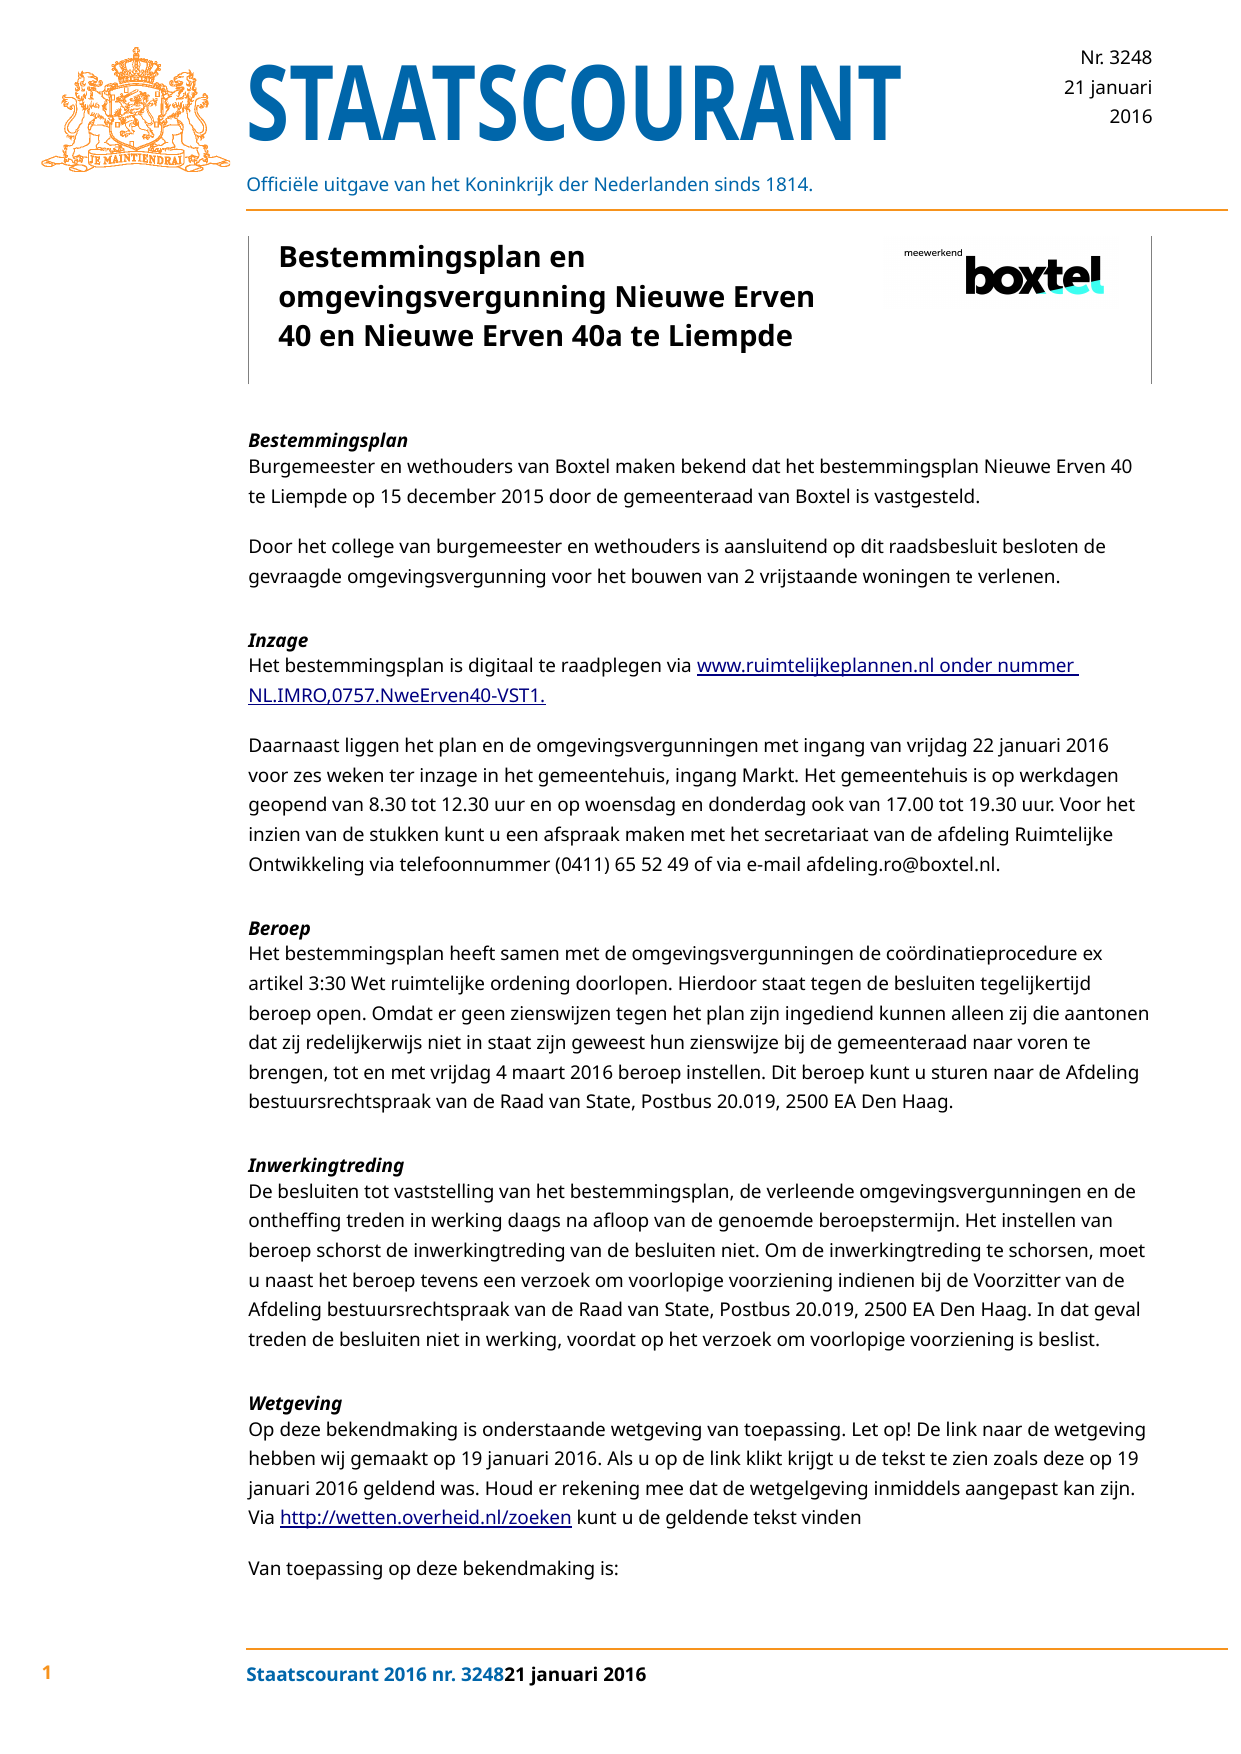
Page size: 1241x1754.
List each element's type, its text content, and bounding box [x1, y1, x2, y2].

text Het bestemmingsplan is digitaal te raadplegen via www.ruimtelijkeplannen.nl onder nummer NL.IMRO,0757.NweErven40-VST1. [248, 652, 1152, 708]
text Burgemeester en wethouders van Boxtel maken bekend dat het bestemmingsplan Nieuwe Erven 40 te Liempde op 15 december 2015 door de gemeenteraad van Boxtel is vastgesteld. [248, 453, 1152, 508]
text Door het college van burgemeester en wethouders is aansluitend op dit raadsbesluit besloten de gevraagde omgevingsvergunning voor het bouwen van 2 vrijstaande woningen te verlenen. [248, 533, 1152, 588]
picture [882, 236, 1119, 309]
text Van toepassing op deze bekendmaking is: [248, 1555, 1152, 1581]
text Inzage [248, 627, 1152, 652]
text Op deze bekendmaking is onderstaande wetgeving van toepassing. Let op! De link naar de wetgeving hebben wij gemaakt op 19 januari 2016. Als u op de link klikt krijgt u de tekst te zien zoals deze op 19 januari 2016 geldend was. Houd er rekening mee dat de wetgelgeving inmiddels aangepast kan zijn. Via http://wetten.overheid.nl/zoeken kunt u de geldende tekst vinden [248, 1416, 1152, 1530]
picture [41, 47, 231, 172]
text De besluiten tot vaststelling van het bestemmingsplan, de verleende omgevingsvergunningen en de ontheffing treden in werking daags na afloop van de genoemde beroepstermijn. Het instellen van beroep schorst de inwerkingtreding van de besluiten niet. Om de inwerkingtreding te schorsen, moet u naast het beroep tevens een verzoek om voorlopige voorziening indienen bij de Voorzitter van de Afdeling bestuursrechtspraak van de Raad van State, Postbus 20.019, 2500 EA Den Haag. In dat geval treden de besluiten niet in werking, voordat op het verzoek om voorlopige voorziening is beslist. [248, 1178, 1152, 1352]
text Beroep [248, 915, 1152, 941]
text Het bestemmingsplan heeft samen met de omgevingsvergunningen de coördinatieprocedure ex artikel 3:30 Wet ruimtelijke ordening doorlopen. Hierdoor staat tegen de besluiten tegelijkertijd beroep open. Omdat er geen zienswijzen tegen het plan zijn ingediend kunnen alleen zij die aantonen dat zij redelijkerwijs niet in staat zijn geweest hun zienswijze bij de gemeenteraad naar voren te brengen, tot en met vrijdag 4 maart 2016 beroep instellen. Dit beroep kunt u sturen naar de Afdeling bestuursrechtspraak van de Raad van State, Postbus 20.019, 2500 EA Den Haag. [248, 941, 1152, 1114]
text Bestemmingsplan [248, 427, 1152, 453]
text Inwerkingtreding [248, 1152, 1152, 1178]
text Wetgeving [248, 1390, 1152, 1416]
table_header Bestemmingsplan en omgevingsvergunning Nieuwe Erven 40 en Nieuwe Erven 40a te Liempde [249, 236, 850, 384]
table_header [850, 236, 1151, 384]
text Daarnaast liggen het plan en de omgevingsvergunningen met ingang van vrijdag 22 januari 2016 voor zes weken ter inzage in het gemeentehuis, ingang Markt. Het gemeentehuis is op werkdagen geopend van 8.30 tot 12.30 uur en op woensdag en donderdag ook van 17.00 tot 19.30 uur. Voor het inzien van de stukken kunt u een afspraak maken met het secretariaat van de afdeling Ruimtelijke Ontwikkeling via telefoonnummer (0411) 65 52 49 of via e-mail afdeling.ro@boxtel.nl. [248, 732, 1152, 877]
